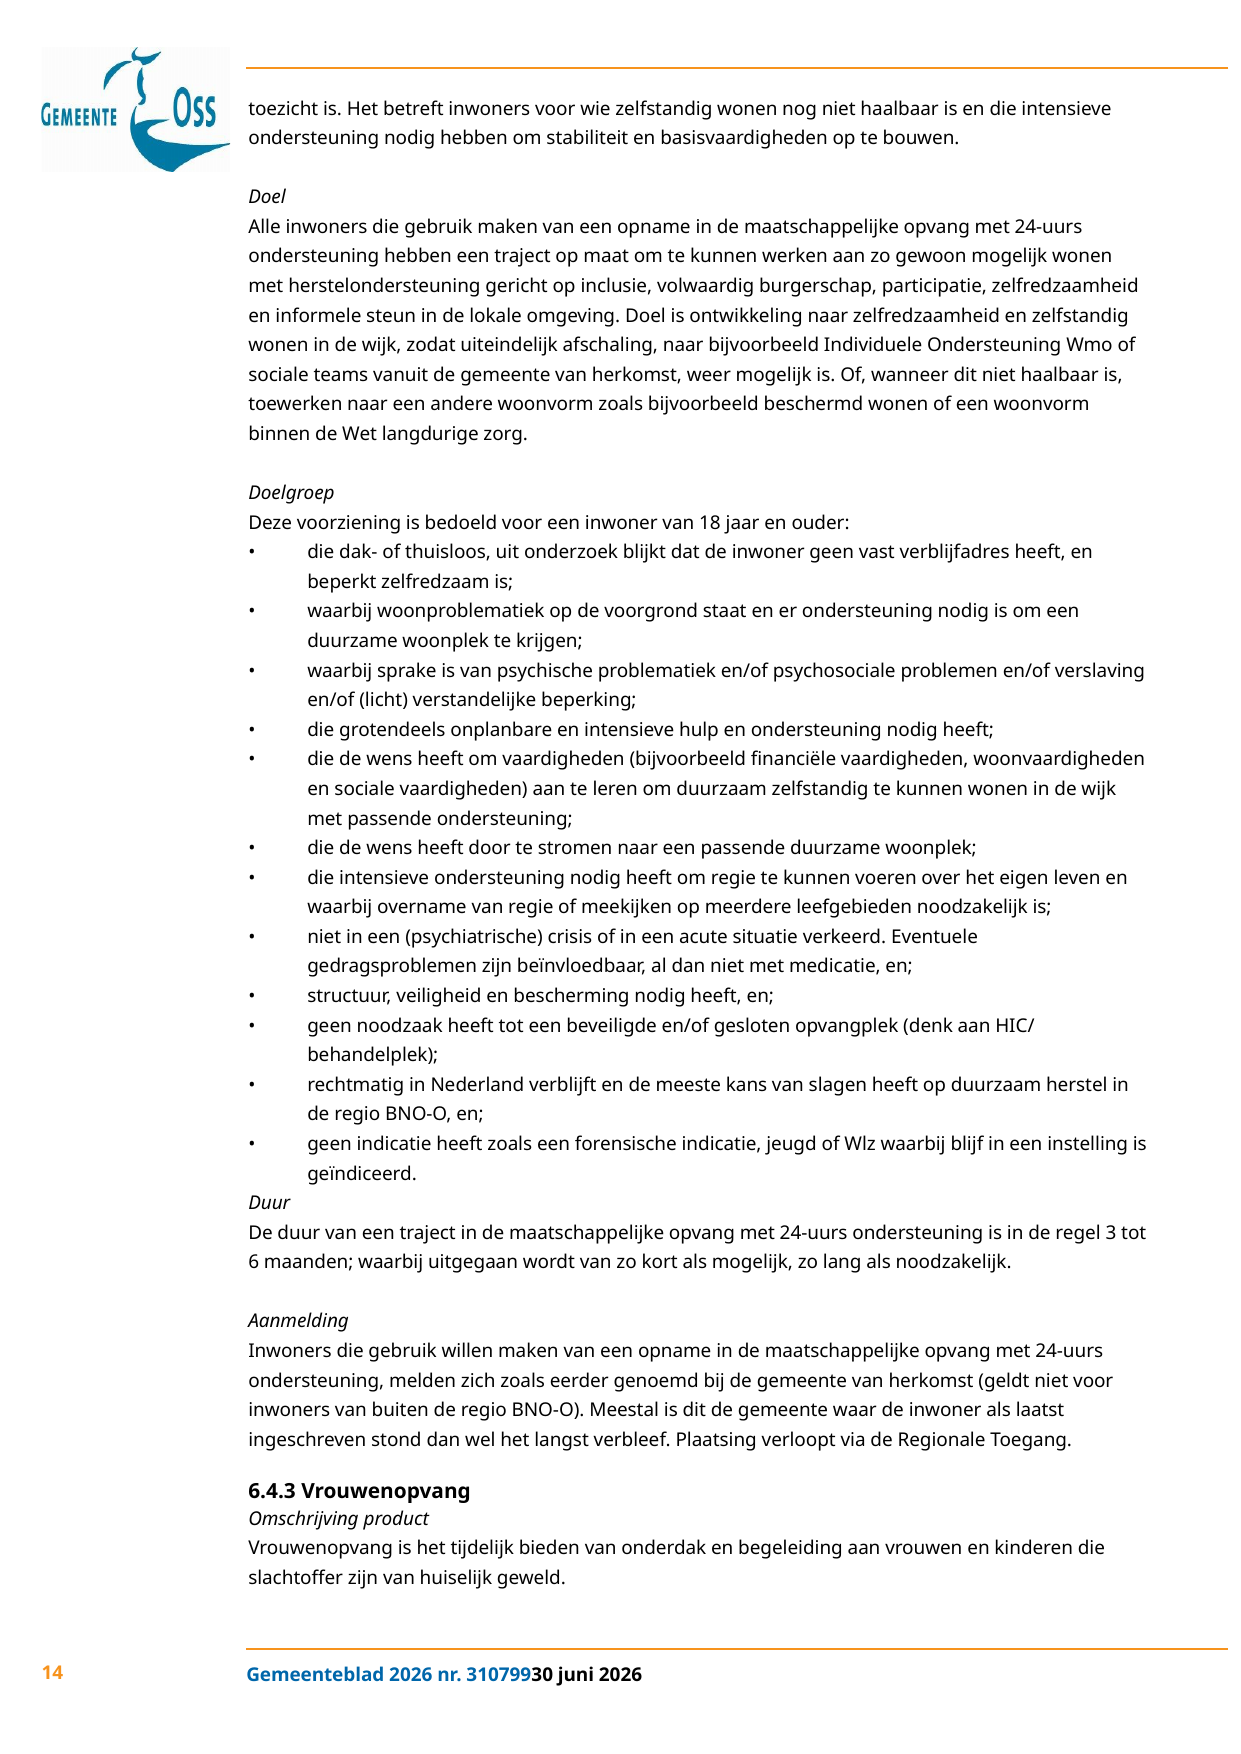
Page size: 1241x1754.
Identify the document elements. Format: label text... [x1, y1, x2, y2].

list niet in een (psychiatrische) crisis of in een acute situatie verkeerd. Eventuele gedragsproblemen zijn beïnvloedbaar, al dan niet met medicatie, en; [248, 923, 1152, 978]
text Doel [248, 183, 1152, 209]
list geen noodzaak heeft tot een beveiligde en/of gesloten opvangplek (denk aan HIC/ behandelplek); [248, 1012, 1152, 1067]
text Alle inwoners die gebruik maken van een opname in de maatschappelijke opvang met 24-uurs ondersteuning hebben een traject op maat om te kunnen werken aan zo gewoon mogelijk wonen met herstelondersteuning gericht op inclusie, volwaardig burgerschap, participatie, zelfredzaamheid en informele steun in de lokale omgeving. Doel is ontwikkeling naar zelfredzaamheid en zelfstandig wonen in de wijk, zodat uiteindelijk afschaling, naar bijvoorbeeld Individuele Ondersteuning Wmo of sociale teams vanuit de gemeente van herkomst, weer mogelijk is. Of, wanneer dit niet haalbaar is, toewerken naar een andere woonvorm zoals bijvoorbeeld beschermd wonen of een woonvorm binnen de Wet langdurige zorg. [248, 213, 1152, 446]
list geen indicatie heeft zoals een forensische indicatie, jeugd of Wlz waarbij blijf in een instelling is geïndiceerd. [248, 1130, 1152, 1186]
text Deze voorziening is bedoeld voor een inwoner van 18 jaar en ouder: [248, 509, 1152, 535]
text Duur [248, 1189, 1152, 1215]
list structuur, veiligheid en bescherming nodig heeft, en; [248, 982, 1152, 1008]
text Inwoners die gebruik willen maken van een opname in de maatschappelijke opvang met 24-uurs ondersteuning, melden zich zoals eerder genoemd bij de gemeente van herkomst (geldt niet voor inwoners van buiten de regio BNO-O). Meestal is dit de gemeente waar de inwoner als laatst ingeschreven stond dan wel het langst verbleef. Plaatsing verloopt via de Regionale Toegang. [248, 1337, 1152, 1452]
list die dak- of thuisloos, uit onderzoek blijkt dat de inwoner geen vast verblijfadres heeft, en beperkt zelfredzaam is; [248, 538, 1152, 594]
text Aanmelding [248, 1308, 1152, 1333]
text toezicht is. Het betreft inwoners voor wie zelfstandig wonen nog niet haalbaar is en die intensieve ondersteuning nodig hebben om stabiliteit en basisvaardigheden op te bouwen. [248, 95, 1152, 150]
list waarbij woonproblematiek op de voorgrond staat en er ondersteuning nodig is om een duurzame woonplek te krijgen; [248, 598, 1152, 653]
picture [41, 47, 231, 172]
text Doelgroep [248, 479, 1152, 505]
list waarbij sprake is van psychische problematiek en/of psychosociale problemen en/of verslaving en/of (licht) verstandelijke beperking; [248, 657, 1152, 712]
list die intensieve ondersteuning nodig heeft om regie te kunnen voeren over het eigen leven en waarbij overname van regie of meekijken op meerdere leefgebieden noodzakelijk is; [248, 864, 1152, 919]
list die de wens heeft door te stromen naar een passende duurzame woonplek; [248, 834, 1152, 860]
list die grotendeels onplanbare en intensieve hulp en ondersteuning nodig heeft; [248, 716, 1152, 742]
text 6.4.3 Vrouwenopvang [248, 1476, 1152, 1505]
text Omschrijving product [248, 1505, 1152, 1531]
text Vrouwenopvang is het tijdelijk bieden van onderdak en begeleiding aan vrouwen en kinderen die slachtoffer zijn van huiselijk geweld. [248, 1534, 1152, 1590]
list die de wens heeft om vaardigheden (bijvoorbeeld financiële vaardigheden, woonvaardigheden en sociale vaardigheden) aan te leren om duurzaam zelfstandig te kunnen wonen in de wijk met passende ondersteuning; [248, 746, 1152, 831]
text De duur van een traject in de maatschappelijke opvang met 24-uurs ondersteuning is in de regel 3 tot 6 maanden; waarbij uitgegaan wordt van zo kort als mogelijk, zo lang als noodzakelijk. [248, 1219, 1152, 1274]
list rechtmatig in Nederland verblijft en de meeste kans van slagen heeft op duurzaam herstel in de regio BNO-O, en; [248, 1071, 1152, 1126]
